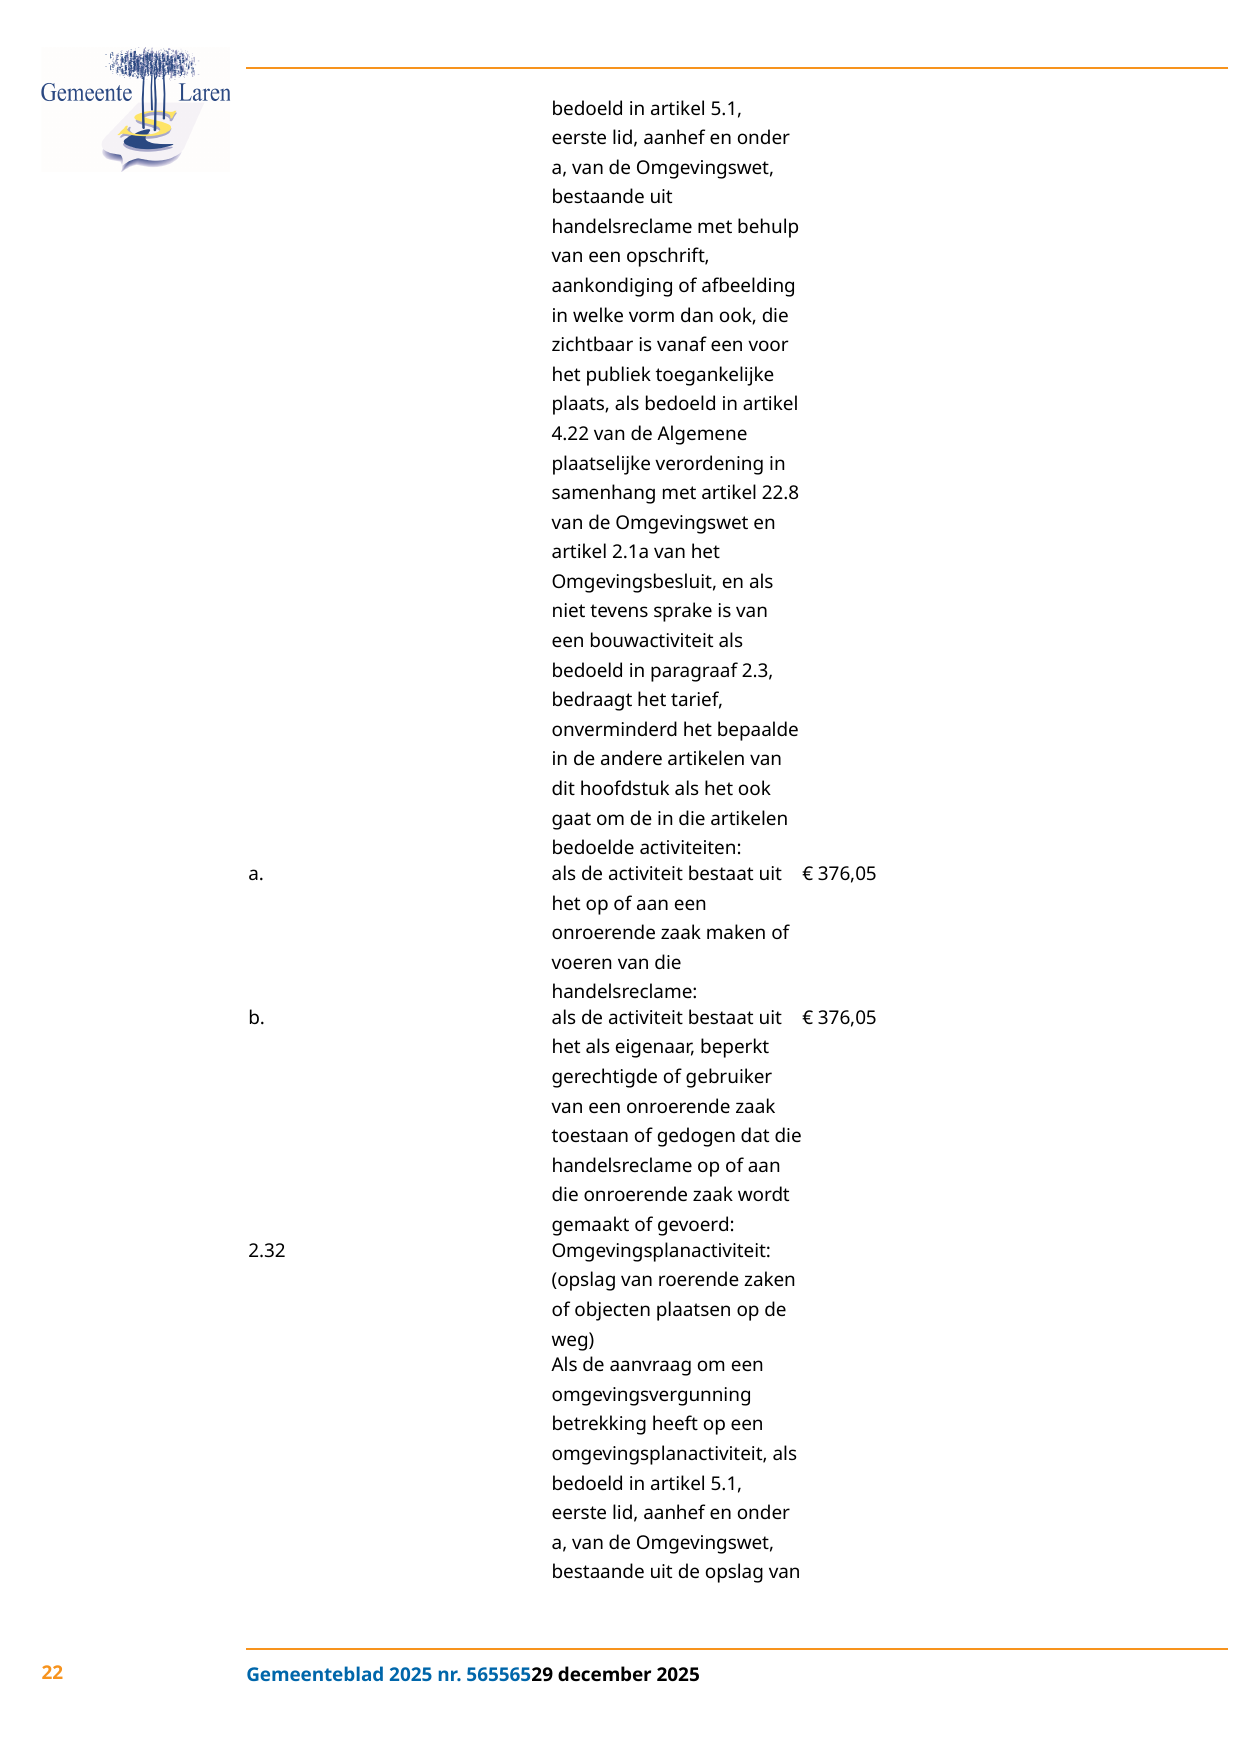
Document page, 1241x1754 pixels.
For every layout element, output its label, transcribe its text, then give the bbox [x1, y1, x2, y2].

table_cell 2.32 [248, 1237, 551, 1351]
table_cell € 376,05 [802, 1004, 1152, 1237]
table_cell als de activiteit bestaat uit het als eigenaar, beperkt gerechtigde of gebruiker van een onroerende zaak toestaan of gedogen dat die handelsreclame op of aan die onroerende zaak wordt gemaakt of gevoerd: [551, 1004, 802, 1237]
picture [41, 47, 231, 172]
table_cell [802, 1351, 1152, 1584]
table_cell Als de aanvraag om een omgevingsvergunning betrekking heeft op een omgevingsplanactiviteit, als bedoeld in artikel 5.1, eerste lid, aanhef en onder a, van de Omgevingswet, bestaande uit de opslag van [551, 1351, 802, 1584]
table_cell [248, 1351, 551, 1584]
table_cell [248, 95, 551, 860]
table_cell [802, 95, 1152, 860]
table_cell a. [248, 860, 551, 1004]
table_cell b. [248, 1004, 551, 1237]
table_cell € 376,05 [802, 860, 1152, 1004]
table_cell [802, 1237, 1152, 1351]
table_cell Omgevingsplanactiviteit: (opslag van roerende zaken of objecten plaatsen op de weg) [551, 1237, 802, 1351]
table_cell als de activiteit bestaat uit het op of aan een onroerende zaak maken of voeren van die handelsreclame: [551, 860, 802, 1004]
table_cell bedoeld in artikel 5.1, eerste lid, aanhef en onder a, van de Omgevingswet, bestaande uit handelsreclame met behulp van een opschrift, aankondiging of afbeelding in welke vorm dan ook, die zichtbaar is vanaf een voor het publiek toegankelijke plaats, als bedoeld in artikel 4.22 van de Algemene plaatselijke verordening in samenhang met artikel 22.8 van de Omgevingswet en artikel 2.1a van het Omgevingsbesluit, en als niet tevens sprake is van een bouwactiviteit als bedoeld in paragraaf 2.3, bedraagt het tarief, onverminderd het bepaalde in de andere artikelen van dit hoofdstuk als het ook gaat om de in die artikelen bedoelde activiteiten: [551, 95, 802, 860]
